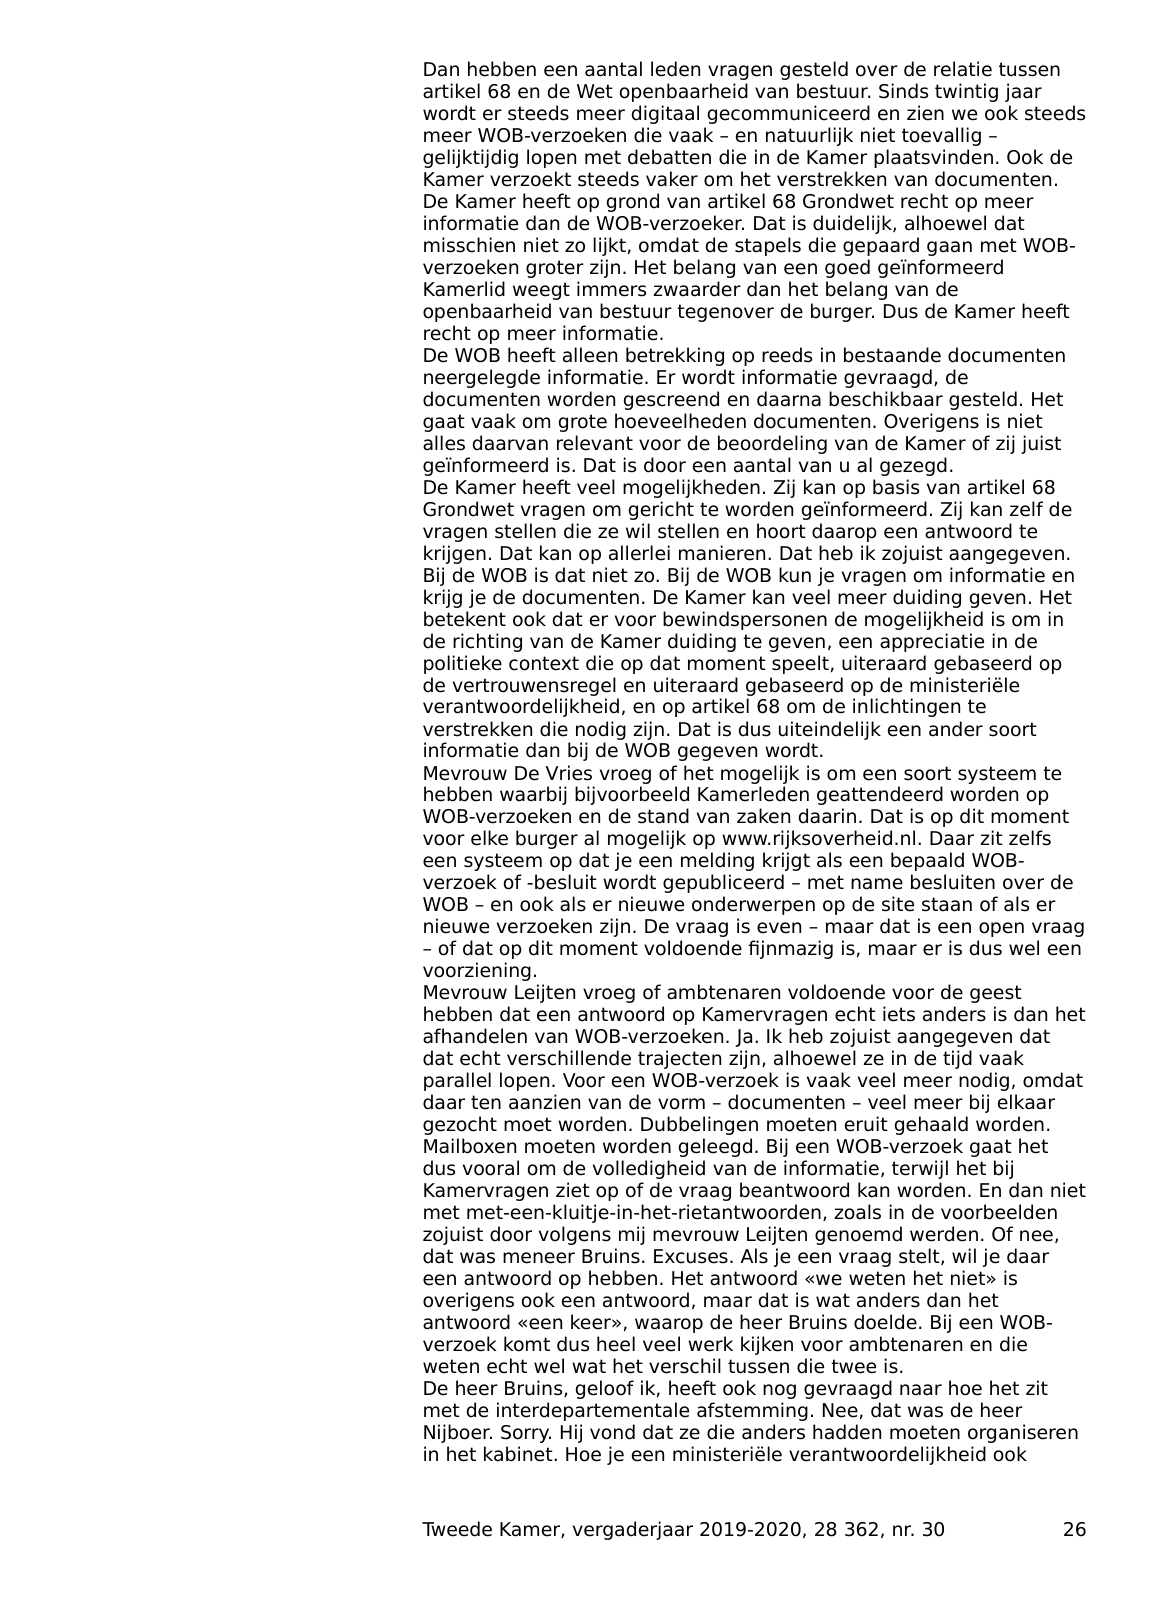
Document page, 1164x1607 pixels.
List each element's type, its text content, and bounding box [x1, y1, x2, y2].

text De Kamer heeft veel mogelijkheden. Zij kan op basis van artikel 68 Grondwet vragen om gericht te worden geïnformeerd. Zij kan zelf de vragen stellen die ze wil stellen en hoort daarop een antwoord te krijgen. Dat kan op allerlei manieren. Dat heb ik zojuist aangegeven. Bij de WOB is dat niet zo. Bij de WOB kun je vragen om informatie en krijg je de documenten. De Kamer kan veel meer duiding geven. Het betekent ook dat er voor bewindspersonen de mogelijkheid is om in de richting van de Kamer duiding te geven, een appreciatie in de politieke context die op dat moment speelt, uiteraard gebaseerd op de vertrouwensregel en uiteraard gebaseerd op de ministeriële verantwoordelijkheid, en op artikel 68 om de inlichtingen te verstrekken die nodig zijn. Dat is dus uiteindelijk een ander soort informatie dan bij de WOB gegeven wordt. [422, 477, 1087, 762]
text Mevrouw De Vries vroeg of het mogelijk is om een soort systeem te hebben waarbij bijvoorbeeld Kamerleden geattendeerd worden op WOB-verzoeken en de stand van zaken daarin. Dat is op dit moment voor elke burger al mogelijk op www.rijksoverheid.nl. Daar zit zelfs een systeem op dat je een melding krijgt als een bepaald WOB-verzoek of -besluit wordt gepubliceerd – met name besluiten over de WOB – en ook als er nieuwe onderwerpen op de site staan of als er nieuwe verzoeken zijn. De vraag is even – maar dat is een open vraag – of dat op dit moment voldoende fijnmazig is, maar er is dus wel een voorziening. [422, 762, 1087, 982]
text De heer Bruins, geloof ik, heeft ook nog gevraagd naar hoe het zit met de interdepartementale afstemming. Nee, dat was de heer Nijboer. Sorry. Hij vond dat ze die anders hadden moeten organiseren in het kabinet. Hoe je een ministeriële verantwoordelijkheid ook [422, 1378, 1087, 1466]
text Mevrouw Leijten vroeg of ambtenaren voldoende voor de geest hebben dat een antwoord op Kamervragen echt iets anders is dan het afhandelen van WOB-verzoeken. Ja. Ik heb zojuist aangegeven dat dat echt verschillende trajecten zijn, alhoewel ze in de tijd vaak parallel lopen. Voor een WOB-verzoek is vaak veel meer nodig, omdat daar ten aanzien van de vorm – documenten – veel meer bij elkaar gezocht moet worden. Dubbelingen moeten eruit gehaald worden. Mailboxen moeten worden geleegd. Bij een WOB-verzoek gaat het dus vooral om de volledigheid van de informatie, terwijl het bij Kamervragen ziet op of de vraag beantwoord kan worden. En dan niet met met-een-kluitje-in-het-rietantwoorden, zoals in de voorbeelden zojuist door volgens mij mevrouw Leijten genoemd werden. Of nee, dat was meneer Bruins. Excuses. Als je een vraag stelt, wil je daar een antwoord op hebben. Het antwoord «we weten het niet» is overigens ook een antwoord, maar dat is wat anders dan het antwoord «een keer», waarop de heer Bruins doelde. Bij een WOB-verzoek komt dus heel veel werk kijken voor ambtenaren en die weten echt wel wat het verschil tussen die twee is. [422, 982, 1087, 1378]
text Dan hebben een aantal leden vragen gesteld over de relatie tussen artikel 68 en de Wet openbaarheid van bestuur. Sinds twintig jaar wordt er steeds meer digitaal gecommuniceerd en zien we ook steeds meer WOB-verzoeken die vaak – en natuurlijk niet toevallig – gelijktijdig lopen met debatten die in de Kamer plaatsvinden. Ook de Kamer verzoekt steeds vaker om het verstrekken van documenten. De Kamer heeft op grond van artikel 68 Grondwet recht op meer informatie dan de WOB-verzoeker. Dat is duidelijk, alhoewel dat misschien niet zo lijkt, omdat de stapels die gepaard gaan met WOB-verzoeken groter zijn. Het belang van een goed geïnformeerd Kamerlid weegt immers zwaarder dan het belang van de openbaarheid van bestuur tegenover de burger. Dus de Kamer heeft recht op meer informatie. [422, 59, 1087, 345]
text De WOB heeft alleen betrekking op reeds in bestaande documenten neergelegde informatie. Er wordt informatie gevraagd, de documenten worden gescreend en daarna beschikbaar gesteld. Het gaat vaak om grote hoeveelheden documenten. Overigens is niet alles daarvan relevant voor de beoordeling van de Kamer of zij juist geïnformeerd is. Dat is door een aantal van u al gezegd. [422, 345, 1087, 477]
